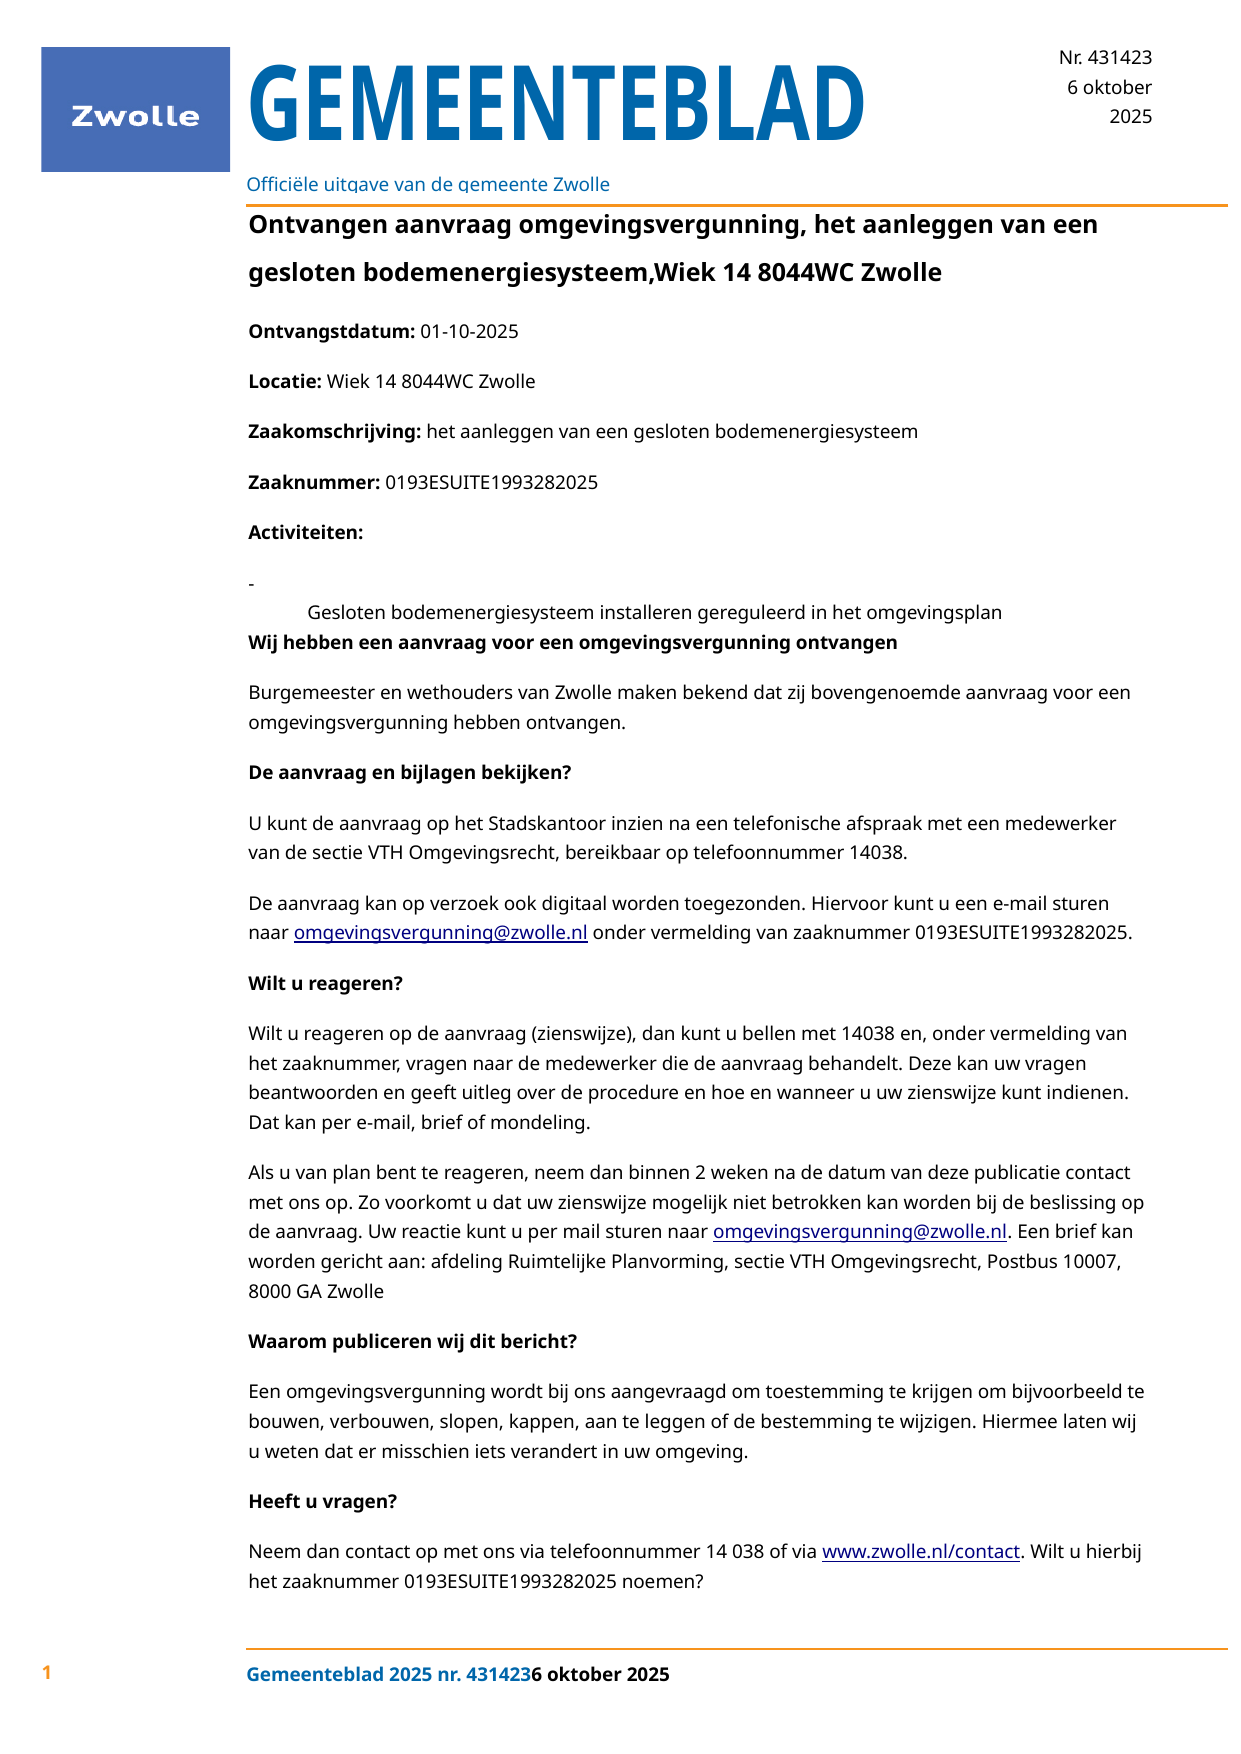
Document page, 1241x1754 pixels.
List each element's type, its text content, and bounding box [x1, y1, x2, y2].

text Een omgevingsvergunning wordt bij ons aangevraagd om toestemming te krijgen om bijvoorbeeld te bouwen, verbouwen, slopen, kappen, aan te leggen of de bestemming te wijzigen. Hiermee laten wij u weten dat er misschien iets verandert in uw omgeving. [248, 1379, 1152, 1464]
text U kunt de aanvraag op het Stadskantoor inzien na een telefonische afspraak met een medewerker van de sectie VTH Omgevingsrecht, bereikbaar op telefoonnummer 14038. [248, 810, 1152, 865]
text Wilt u reageren? [248, 970, 1152, 996]
text De aanvraag en bijlagen bekijken? [248, 759, 1152, 785]
text Ontvangen aanvraag omgevingsvergunning, het aanleggen van een gesloten bodemenergiesysteem,Wiek 14 8044WC Zwolle [248, 207, 1152, 288]
text Zaaknummer: 0193ESUITE1993282025 [248, 469, 1152, 495]
text Als u van plan bent te reageren, neem dan binnen 2 weken na de datum van deze publicatie contact met ons op. Zo voorkomt u dat uw zienswijze mogelijk niet betrokken kan worden bij de beslissing op de aanvraag. Uw reactie kunt u per mail sturen naar omgevingsvergunning@zwolle.nl. Een brief kan worden gericht aan: afdeling Ruimtelijke Planvorming, sectie VTH Omgevingsrecht, Postbus 10007, 8000 GA Zwolle [248, 1159, 1152, 1304]
text Wij hebben een aanvraag voor een omgevingsvergunning ontvangen [248, 629, 1152, 655]
text Zaakomschrijving: het aanleggen van een gesloten bodemenergiesysteem [248, 419, 1152, 444]
text Burgemeester en wethouders van Zwolle maken bekend dat zij bovengenoemde aanvraag voor een omgevingsvergunning hebben ontvangen. [248, 679, 1152, 735]
text Ontvangstdatum: 01-10-2025 [248, 318, 1152, 344]
text Activiteiten: [248, 519, 1152, 545]
text De aanvraag kan op verzoek ook digitaal worden toegezonden. Hiervoor kunt u een e-mail sturen naar omgevingsvergunning@zwolle.nl onder vermelding van zaaknummer 0193ESUITE1993282025. [248, 890, 1152, 945]
text Locatie: Wiek 14 8044WC Zwolle [248, 368, 1152, 394]
list Gesloten bodemenergiesysteem installeren gereguleerd in het omgevingsplan [248, 599, 1152, 625]
picture [41, 47, 231, 172]
text Wilt u reageren op de aanvraag (zienswijze), dan kunt u bellen met 14038 en, onder vermelding van het zaaknummer, vragen naar de medewerker die de aanvraag behandelt. Deze kan uw vragen beantwoorden en geeft uitleg over de procedure en hoe en wanneer u uw zienswijze kunt indienen. Dat kan per e-mail, brief of mondeling. [248, 1020, 1152, 1135]
text Neem dan contact op met ons via telefoonnummer 14 038 of via www.zwolle.nl/contact. Wilt u hierbij het zaaknummer 0193ESUITE1993282025 noemen? [248, 1539, 1152, 1594]
text Waarom publiceren wij dit bericht? [248, 1328, 1152, 1354]
text Heeft u vragen? [248, 1488, 1152, 1514]
